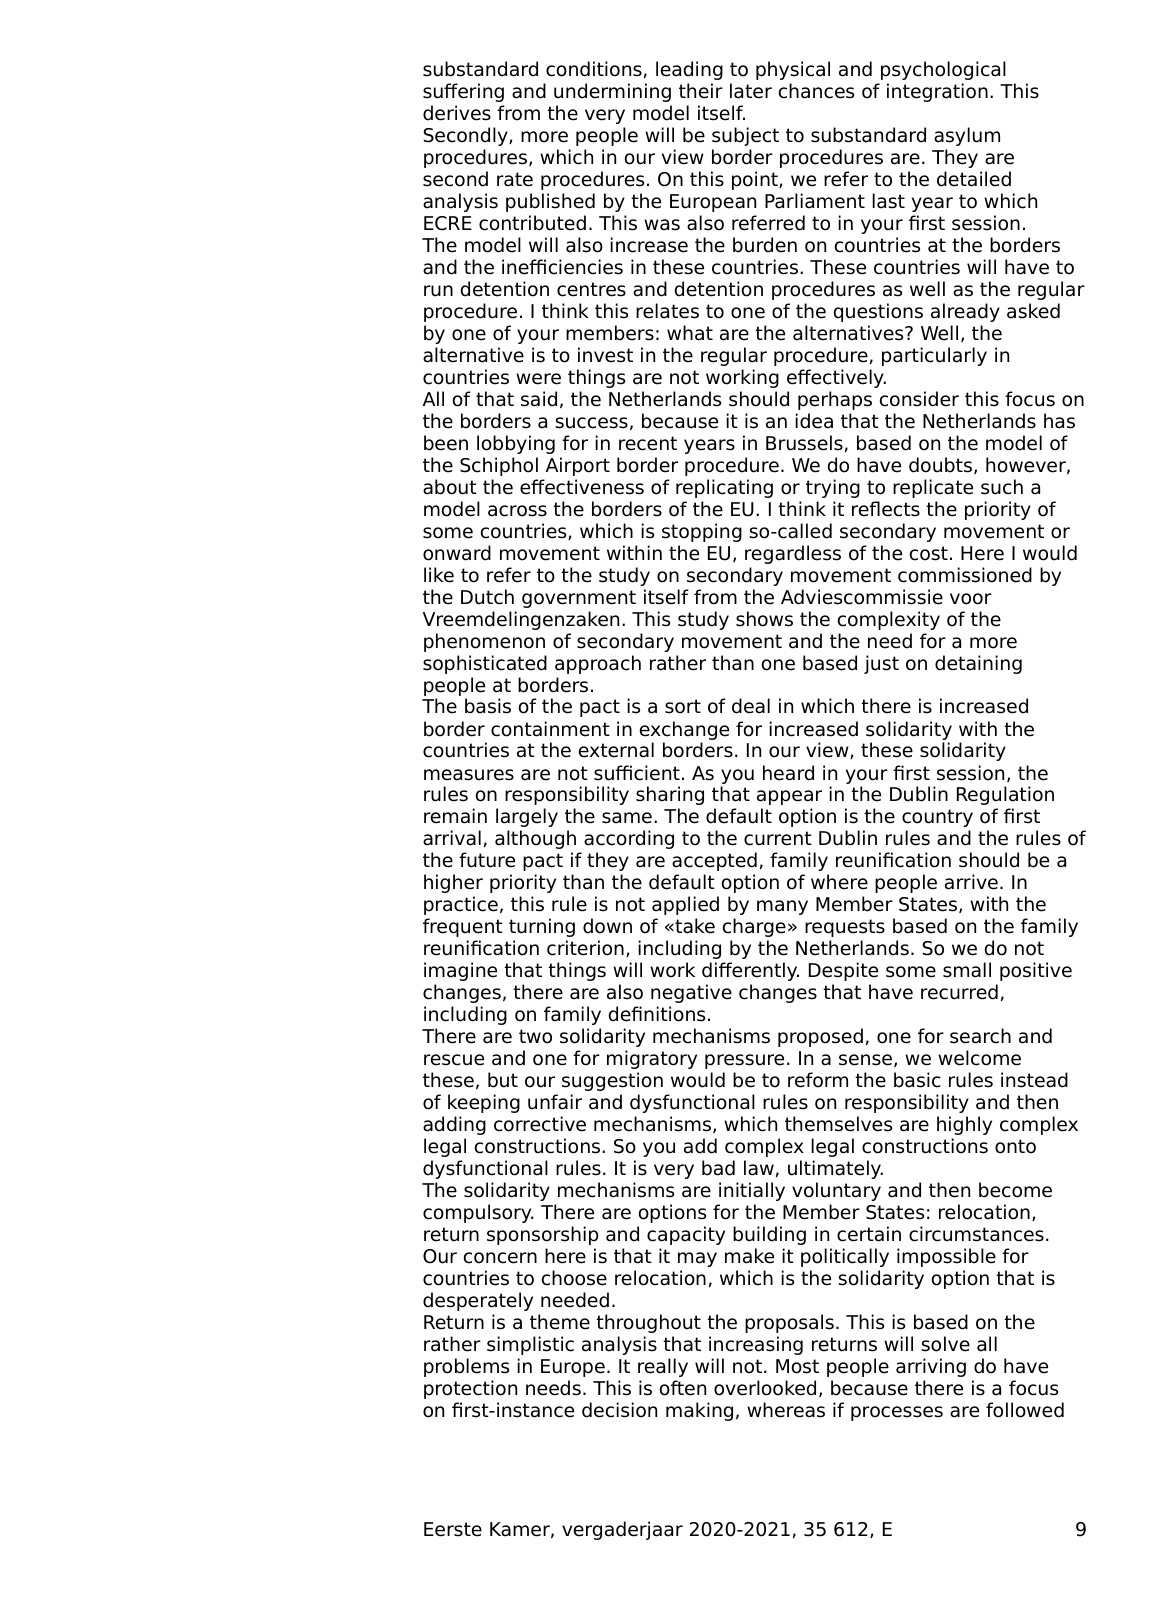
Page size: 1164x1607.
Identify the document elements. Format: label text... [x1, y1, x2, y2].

text Secondly, more people will be subject to substandard asylum procedures, which in our view border procedures are. They are second rate procedures. On this point, we refer to the detailed analysis published by the European Parliament last year to which ECRE contributed. This was also referred to in your first session. [422, 125, 1087, 235]
text The model will also increase the burden on countries at the borders and the inefficiencies in these countries. These countries will have to run detention centres and detention procedures as well as the regular procedure. I think this relates to one of the questions already asked by one of your members: what are the alternatives? Well, the alternative is to invest in the regular procedure, particularly in countries were things are not working effectively. [422, 235, 1087, 389]
text There are two solidarity mechanisms proposed, one for search and rescue and one for migratory pressure. In a sense, we welcome these, but our suggestion would be to reform the basic rules instead of keeping unfair and dysfunctional rules on responsibility and then adding corrective mechanisms, which themselves are highly complex legal constructions. So you add complex legal constructions onto dysfunctional rules. It is very bad law, ultimately. [422, 1026, 1087, 1180]
text The basis of the pact is a sort of deal in which there is increased border containment in exchange for increased solidarity with the countries at the external borders. In our view, these solidarity measures are not sufficient. As you heard in your first session, the rules on responsibility sharing that appear in the Dublin Regulation remain largely the same. The default option is the country of first arrival, although according to the current Dublin rules and the rules of the future pact if they are accepted, family reunification should be a higher priority than the default option of where people arrive. In practice, this rule is not applied by many Member States, with the frequent turning down of «take charge» requests based on the family reunification criterion, including by the Netherlands. So we do not imagine that things will work differently. Despite some small positive changes, there are also negative changes that have recurred, including on family definitions. [422, 696, 1087, 1026]
text Return is a theme throughout the proposals. This is based on the rather simplistic analysis that increasing returns will solve all problems in Europe. It really will not. Most people arriving do have protection needs. This is often overlooked, because there is a focus on first-instance decision making, whereas if processes are followed [422, 1312, 1087, 1422]
text All of that said, the Netherlands should perhaps consider this focus on the borders a success, because it is an idea that the Netherlands has been lobbying for in recent years in Brussels, based on the model of the Schiphol Airport border procedure. We do have doubts, however, about the effectiveness of replicating or trying to replicate such a model across the borders of the EU. I think it reflects the priority of some countries, which is stopping so-called secondary movement or onward movement within the EU, regardless of the cost. Here I would like to refer to the study on secondary movement commissioned by the Dutch government itself from the Adviescommissie voor Vreemdelingenzaken. This study shows the complexity of the phenomenon of secondary movement and the need for a more sophisticated approach rather than one based just on detaining people at borders. [422, 389, 1087, 696]
text The solidarity mechanisms are initially voluntary and then become compulsory. There are options for the Member States: relocation, return sponsorship and capacity building in certain circumstances. Our concern here is that it may make it politically impossible for countries to choose relocation, which is the solidarity option that is desperately needed. [422, 1180, 1087, 1312]
text substandard conditions, leading to physical and psychological suffering and undermining their later chances of integration. This derives from the very model itself. [422, 59, 1087, 125]
